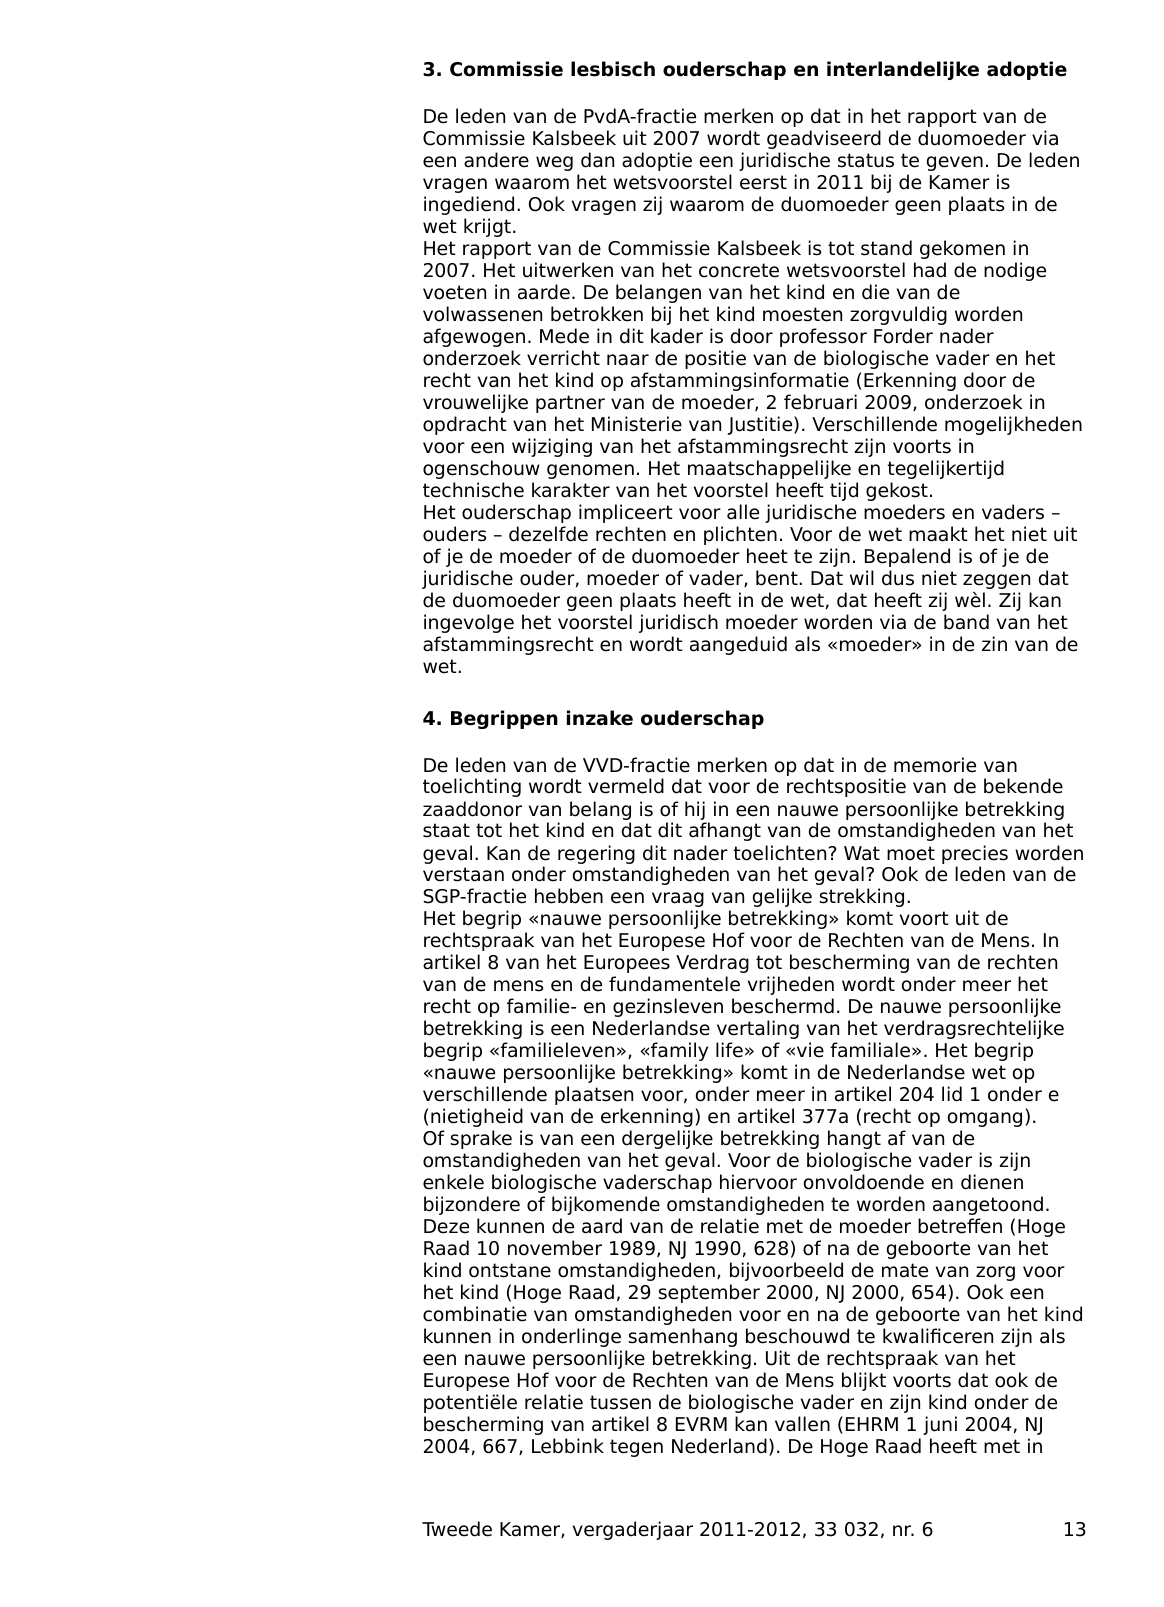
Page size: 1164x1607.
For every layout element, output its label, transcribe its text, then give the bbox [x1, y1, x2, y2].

text Het ouderschap impliceert voor alle juridische moeders en vaders – ouders – dezelfde rechten en plichten. Voor de wet maakt het niet uit of je de moeder of de duomoeder heet te zijn. Bepalend is of je de juridische ouder, moeder of vader, bent. Dat wil dus niet zeggen dat de duomoeder geen plaats heeft in de wet, dat heeft zij wèl. Zij kan ingevolge het voorstel juridisch moeder worden via de band van het afstammingsrecht en wordt aangeduid als «moeder» in de zin van de wet. [422, 502, 1087, 677]
text Het begrip «nauwe persoonlijke betrekking» komt voort uit de rechtspraak van het Europese Hof voor de Rechten van de Mens. In artikel 8 van het Europees Verdrag tot bescherming van de rechten van de mens en de fundamentele vrijheden wordt onder meer het recht op familie- en gezinsleven beschermd. De nauwe persoonlijke betrekking is een Nederlandse vertaling van het verdragsrechtelijke begrip «familieleven», «family life» of «vie familiale». Het begrip «nauwe persoonlijke betrekking» komt in de Nederlandse wet op verschillende plaatsen voor, onder meer in artikel 204 lid 1 onder e (nietigheid van de erkenning) en artikel 377a (recht op omgang). [422, 908, 1087, 1128]
subtitle 4. Begrippen inzake ouderschap [422, 707, 1087, 729]
text De leden van de PvdA-fractie merken op dat in het rapport van de Commissie Kalsbeek uit 2007 wordt geadviseerd de duomoeder via een andere weg dan adoptie een juridische status te geven. De leden vragen waarom het wetsvoorstel eerst in 2011 bij de Kamer is ingediend. Ook vragen zij waarom de duomoeder geen plaats in de wet krijgt. [422, 106, 1087, 238]
text Of sprake is van een dergelijke betrekking hangt af van de omstandigheden van het geval. Voor de biologische vader is zijn enkele biologische vaderschap hiervoor onvoldoende en dienen bijzondere of bijkomende omstandigheden te worden aangetoond. Deze kunnen de aard van de relatie met de moeder betreffen (Hoge Raad 10 november 1989, NJ 1990, 628) of na de geboorte van het kind ontstane omstandigheden, bijvoorbeeld de mate van zorg voor het kind (Hoge Raad, 29 september 2000, NJ 2000, 654). Ook een combinatie van omstandigheden voor en na de geboorte van het kind kunnen in onderlinge samenhang beschouwd te kwalificeren zijn als een nauwe persoonlijke betrekking. Uit de rechtspraak van het Europese Hof voor de Rechten van de Mens blijkt voorts dat ook de potentiële relatie tussen de biologische vader en zijn kind onder de bescherming van artikel 8 EVRM kan vallen (EHRM 1 juni 2004, NJ 2004, 667, Lebbink tegen Nederland). De Hoge Raad heeft met in [422, 1128, 1087, 1458]
text De leden van de VVD-fractie merken op dat in de memorie van toelichting wordt vermeld dat voor de rechtspositie van de bekende zaaddonor van belang is of hij in een nauwe persoonlijke betrekking staat tot het kind en dat dit afhangt van de omstandigheden van het geval. Kan de regering dit nader toelichten? Wat moet precies worden verstaan onder omstandigheden van het geval? Ook de leden van de SGP-fractie hebben een vraag van gelijke strekking. [422, 754, 1087, 908]
text Het rapport van de Commissie Kalsbeek is tot stand gekomen in 2007. Het uitwerken van het concrete wetsvoorstel had de nodige voeten in aarde. De belangen van het kind en die van de volwassenen betrokken bij het kind moesten zorgvuldig worden afgewogen. Mede in dit kader is door professor Forder nader onderzoek verricht naar de positie van de biologische vader en het recht van het kind op afstammingsinformatie (Erkenning door de vrouwelijke partner van de moeder, 2 februari 2009, onderzoek in opdracht van het Ministerie van Justitie). Verschillende mogelijkheden voor een wijziging van het afstammingsrecht zijn voorts in ogenschouw genomen. Het maatschappelijke en tegelijkertijd technische karakter van het voorstel heeft tijd gekost. [422, 238, 1087, 502]
subtitle 3. Commissie lesbisch ouderschap en interlandelijke adoptie [422, 59, 1087, 81]
